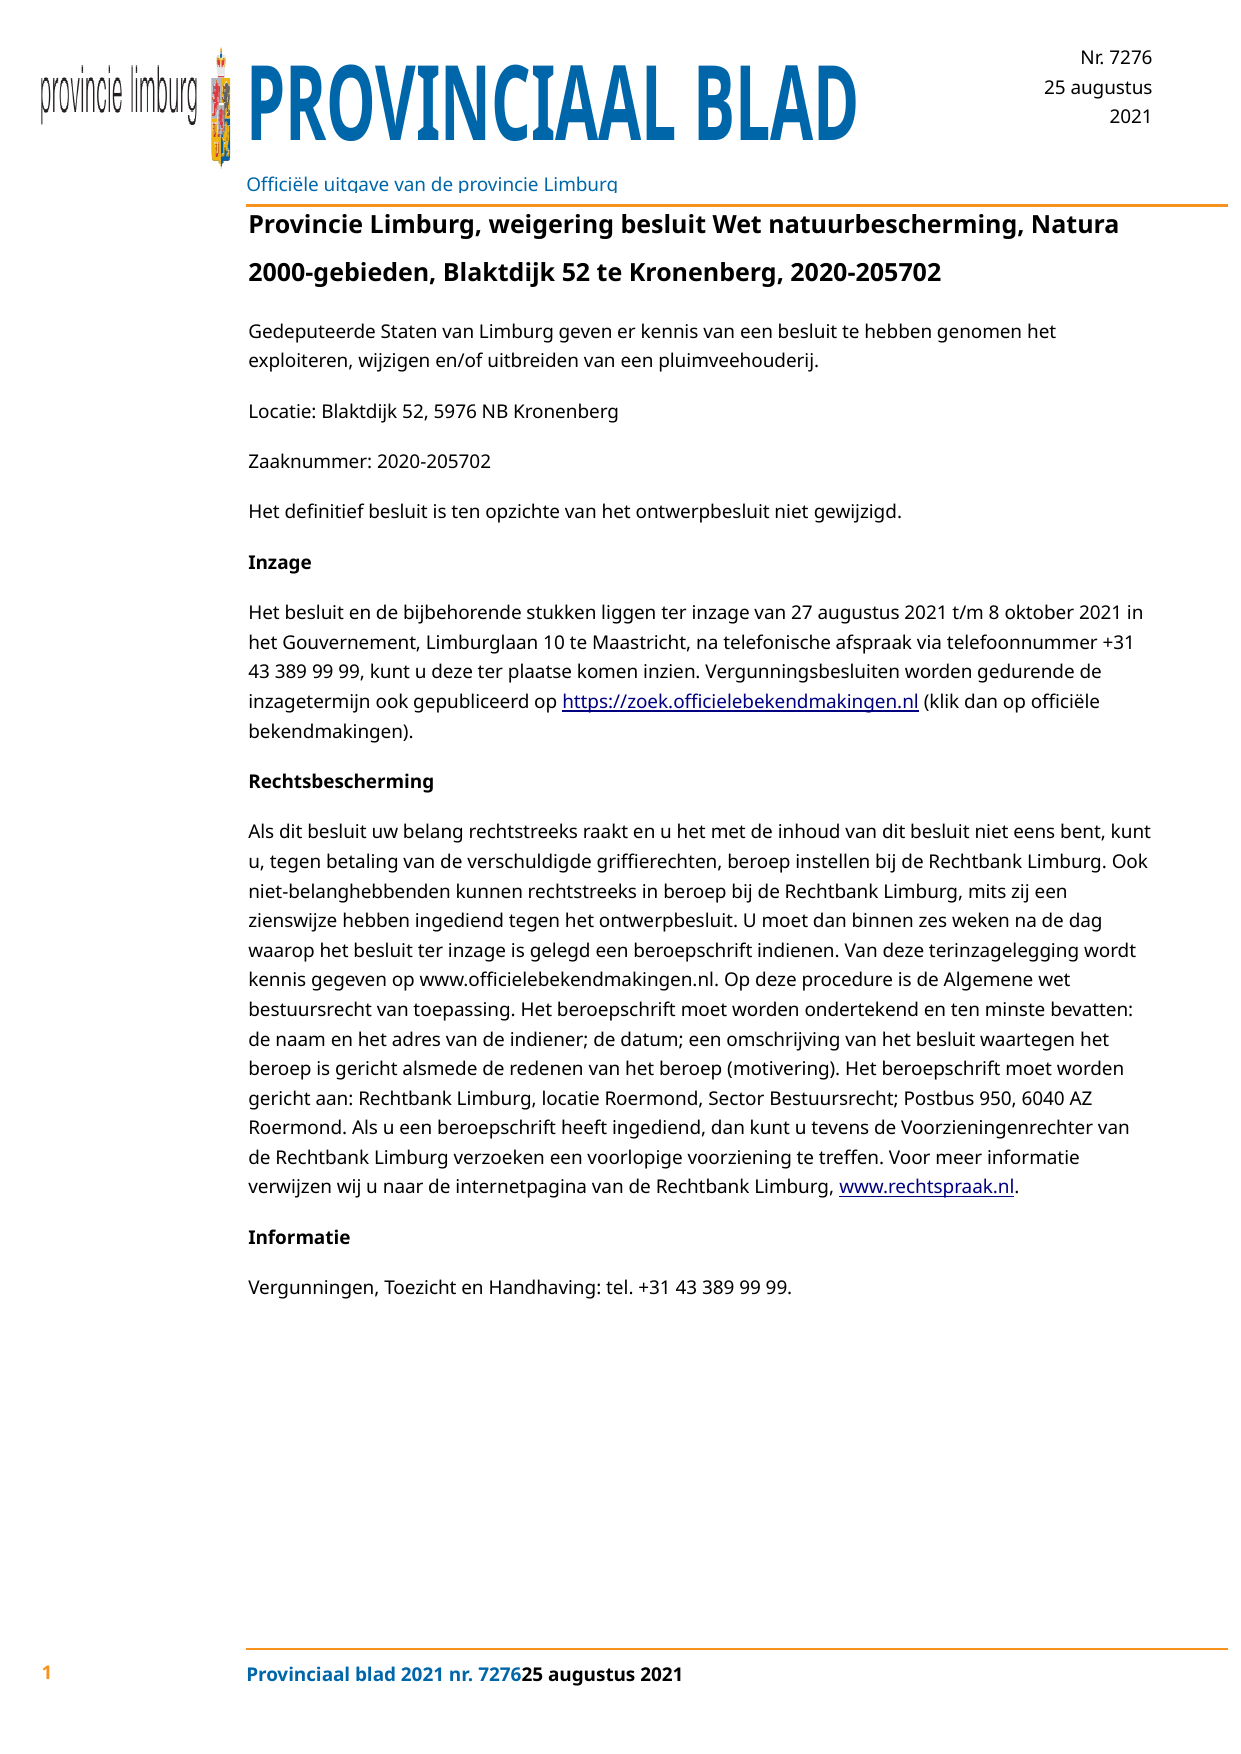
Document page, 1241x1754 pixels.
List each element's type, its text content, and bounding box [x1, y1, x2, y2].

picture [41, 47, 231, 172]
text Als dit besluit uw belang rechtstreeks raakt en u het met de inhoud van dit besluit niet eens bent, kunt u, tegen betaling van de verschuldigde griffierechten, beroep instellen bij de Rechtbank Limburg. Ook niet-belanghebbenden kunnen rechtstreeks in beroep bij de Rechtbank Limburg, mits zij een zienswijze hebben ingediend tegen het ontwerpbesluit. U moet dan binnen zes weken na de dag waarop het besluit ter inzage is gelegd een beroepschrift indienen. Van deze terinzagelegging wordt kennis gegeven op www.officielebekendmakingen.nl. Op deze procedure is de Algemene wet bestuursrecht van toepassing. Het beroepschrift moet worden ondertekend en ten minste bevatten: de naam en het adres van de indiener; de datum; een omschrijving van het besluit waartegen het beroep is gericht alsmede de redenen van het beroep (motivering). Het beroepschrift moet worden gericht aan: Rechtbank Limburg, locatie Roermond, Sector Bestuursrecht; Postbus 950, 6040 AZ Roermond. Als u een beroepschrift heeft ingediend, dan kunt u tevens de Voorzieningenrechter van de Rechtbank Limburg verzoeken een voorlopige voorziening te treffen. Voor meer informatie verwijzen wij u naar de internetpagina van de Rechtbank Limburg, www.rechtspraak.nl. [248, 819, 1152, 1199]
text Locatie: Blaktdijk 52, 5976 NB Kronenberg [248, 398, 1152, 424]
text Inzage [248, 549, 1152, 575]
text Vergunningen, Toezicht en Handhaving: tel. +31 43 389 99 99. [248, 1274, 1152, 1300]
text Het besluit en de bijbehorende stukken liggen ter inzage van 27 augustus 2021 t/m 8 oktober 2021 in het Gouvernement, Limburglaan 10 te Maastricht, na telefonische afspraak via telefoonnummer +31 43 389 99 99, kunt u deze ter plaatse komen inzien. Vergunningsbesluiten worden gedurende de inzagetermijn ook gepubliceerd op https://zoek.officielebekendmakingen.nl (klik dan op officiële bekendmakingen). [248, 599, 1152, 744]
text Informatie [248, 1224, 1152, 1250]
text Zaaknummer: 2020-205702 [248, 448, 1152, 474]
text Provincie Limburg, weigering besluit Wet natuurbescherming, Natura 2000-gebieden, Blaktdijk 52 te Kronenberg, 2020-205702 [248, 207, 1152, 288]
text Gedeputeerde Staten van Limburg geven er kennis van een besluit te hebben genomen het exploiteren, wijzigen en/of uitbreiden van een pluimveehouderij. [248, 318, 1152, 373]
text Rechtsbescherming [248, 768, 1152, 794]
text Het definitief besluit is ten opzichte van het ontwerpbesluit niet gewijzigd. [248, 499, 1152, 524]
